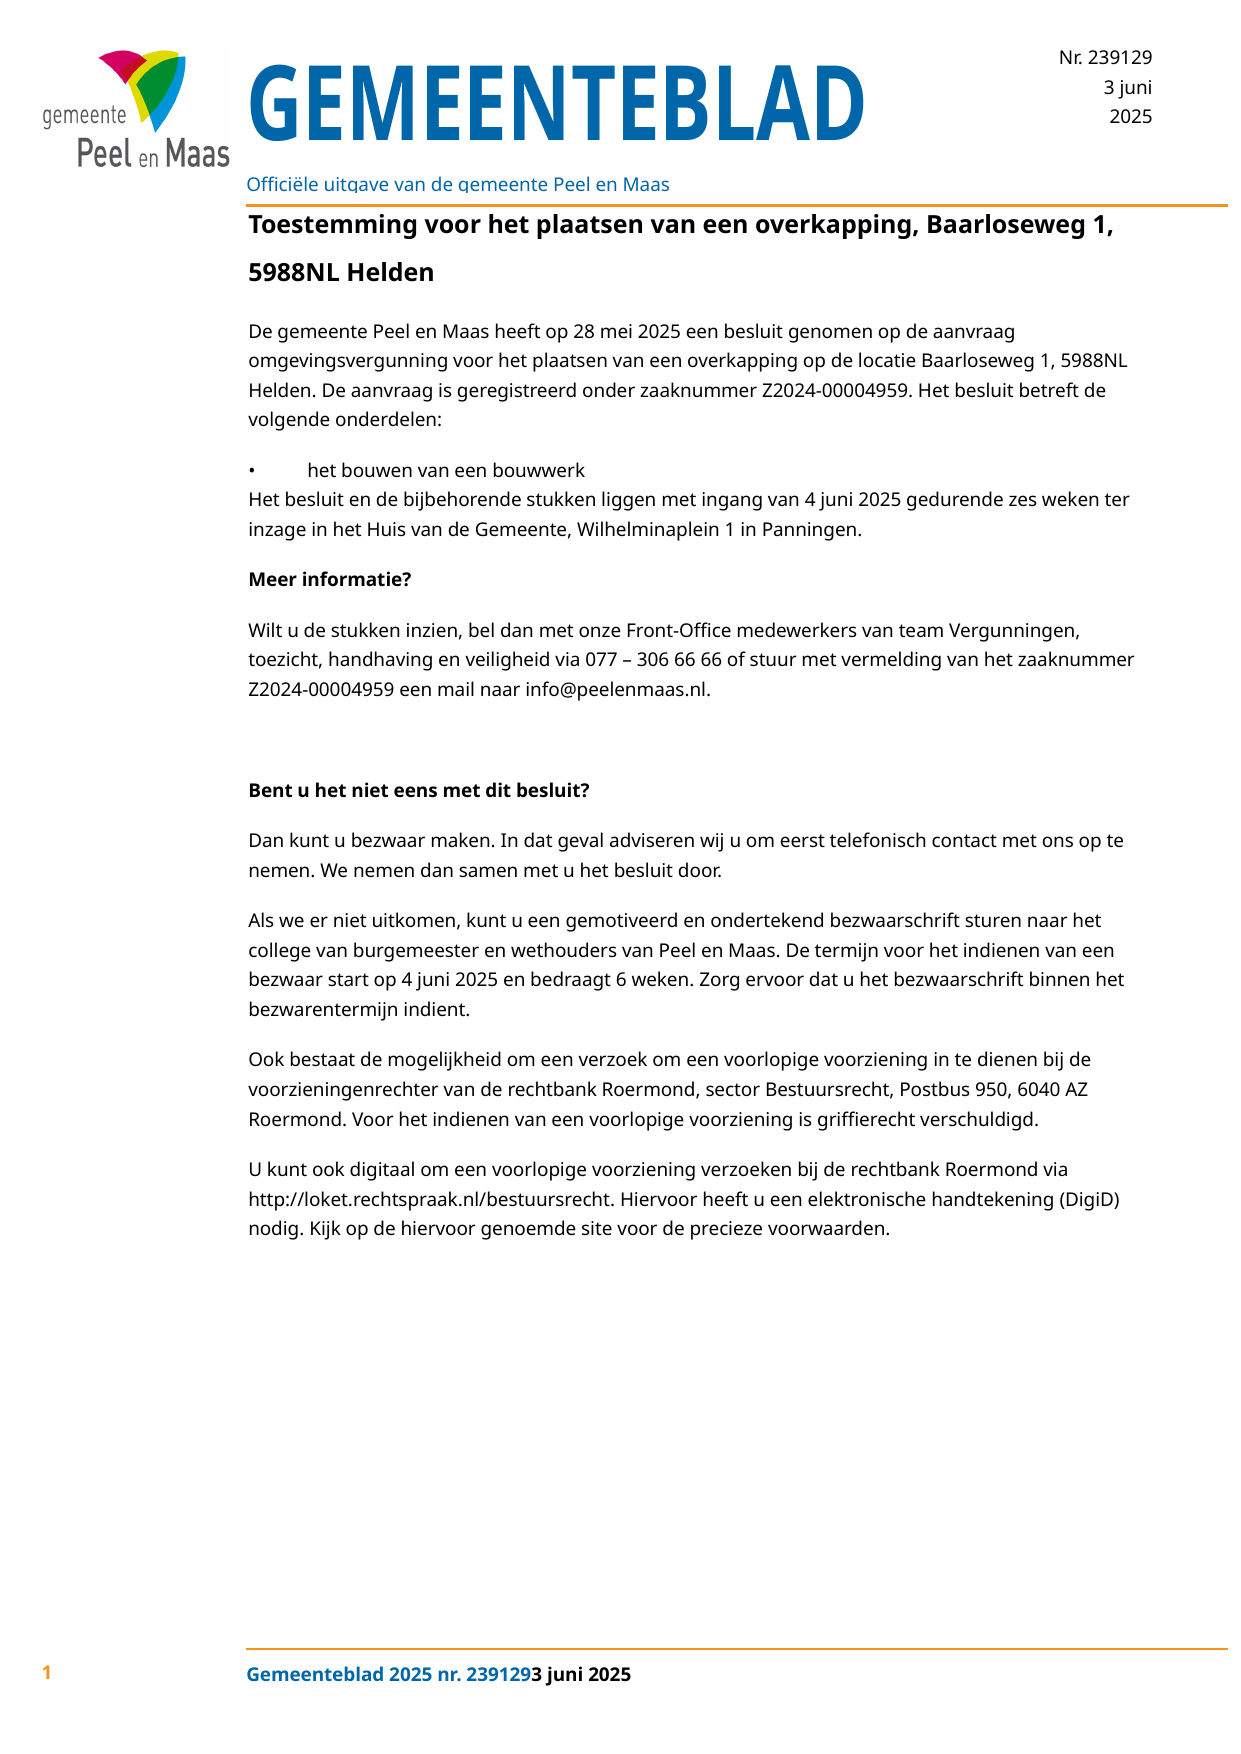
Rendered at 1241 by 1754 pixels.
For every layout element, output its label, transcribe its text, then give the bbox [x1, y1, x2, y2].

text Als we er niet uitkomen, kunt u een gemotiveerd en ondertekend bezwaarschrift sturen naar het college van burgemeester en wethouders van Peel en Maas. De termijn voor het indienen van een bezwaar start op 4 juni 2025 en bedraagt 6 weken. Zorg ervoor dat u het bezwaarschrift binnen het bezwarentermijn indient. [248, 907, 1152, 1022]
text Dan kunt u bezwaar maken. In dat geval adviseren wij u om eerst telefonisch contact met ons op te nemen. We nemen dan samen met u het besluit door. [248, 827, 1152, 883]
list het bouwen van een bouwwerk [248, 457, 1152, 483]
text Het besluit en de bijbehorende stukken liggen met ingang van 4 juni 2025 gedurende zes weken ter inzage in het Huis van de Gemeente, Wilhelminaplein 1 in Panningen. [248, 487, 1152, 542]
picture [41, 47, 231, 172]
text De gemeente Peel en Maas heeft op 28 mei 2025 een besluit genomen op de aanvraag omgevingsvergunning voor het plaatsen van een overkapping op de locatie Baarloseweg 1, 5988NL Helden. De aanvraag is geregistreerd onder zaaknummer Z2024-00004959. Het besluit betreft de volgende onderdelen: [248, 318, 1152, 432]
text Wilt u de stukken inzien, bel dan met onze Front-Office medewerkers van team Vergunningen, toezicht, handhaving en veiligheid via 077 – 306 66 66 of stuur met vermelding van het zaaknummer Z2024-00004959 een mail naar info@peelenmaas.nl. [248, 617, 1152, 702]
text Ook bestaat de mogelijkheid om een verzoek om een voorlopige voorziening in te dienen bij de voorzieningenrechter van de rechtbank Roermond, sector Bestuursrecht, Postbus 950, 6040 AZ Roermond. Voor het indienen van een voorlopige voorziening is griffierecht verschuldigd. [248, 1047, 1152, 1132]
text Bent u het niet eens met dit besluit? [248, 777, 1152, 803]
text Meer informatie? [248, 567, 1152, 592]
text U kunt ook digitaal om een voorlopige voorziening verzoeken bij de rechtbank Roermond via http://loket.rechtspraak.nl/bestuursrecht. Hiervoor heeft u een elektronische handtekening (DigiD) nodig. Kijk op de hiervoor genoemde site voor de precieze voorwaarden. [248, 1156, 1152, 1241]
text Toestemming voor het plaatsen van een overkapping, Baarloseweg 1, 5988NL Helden [248, 207, 1152, 288]
